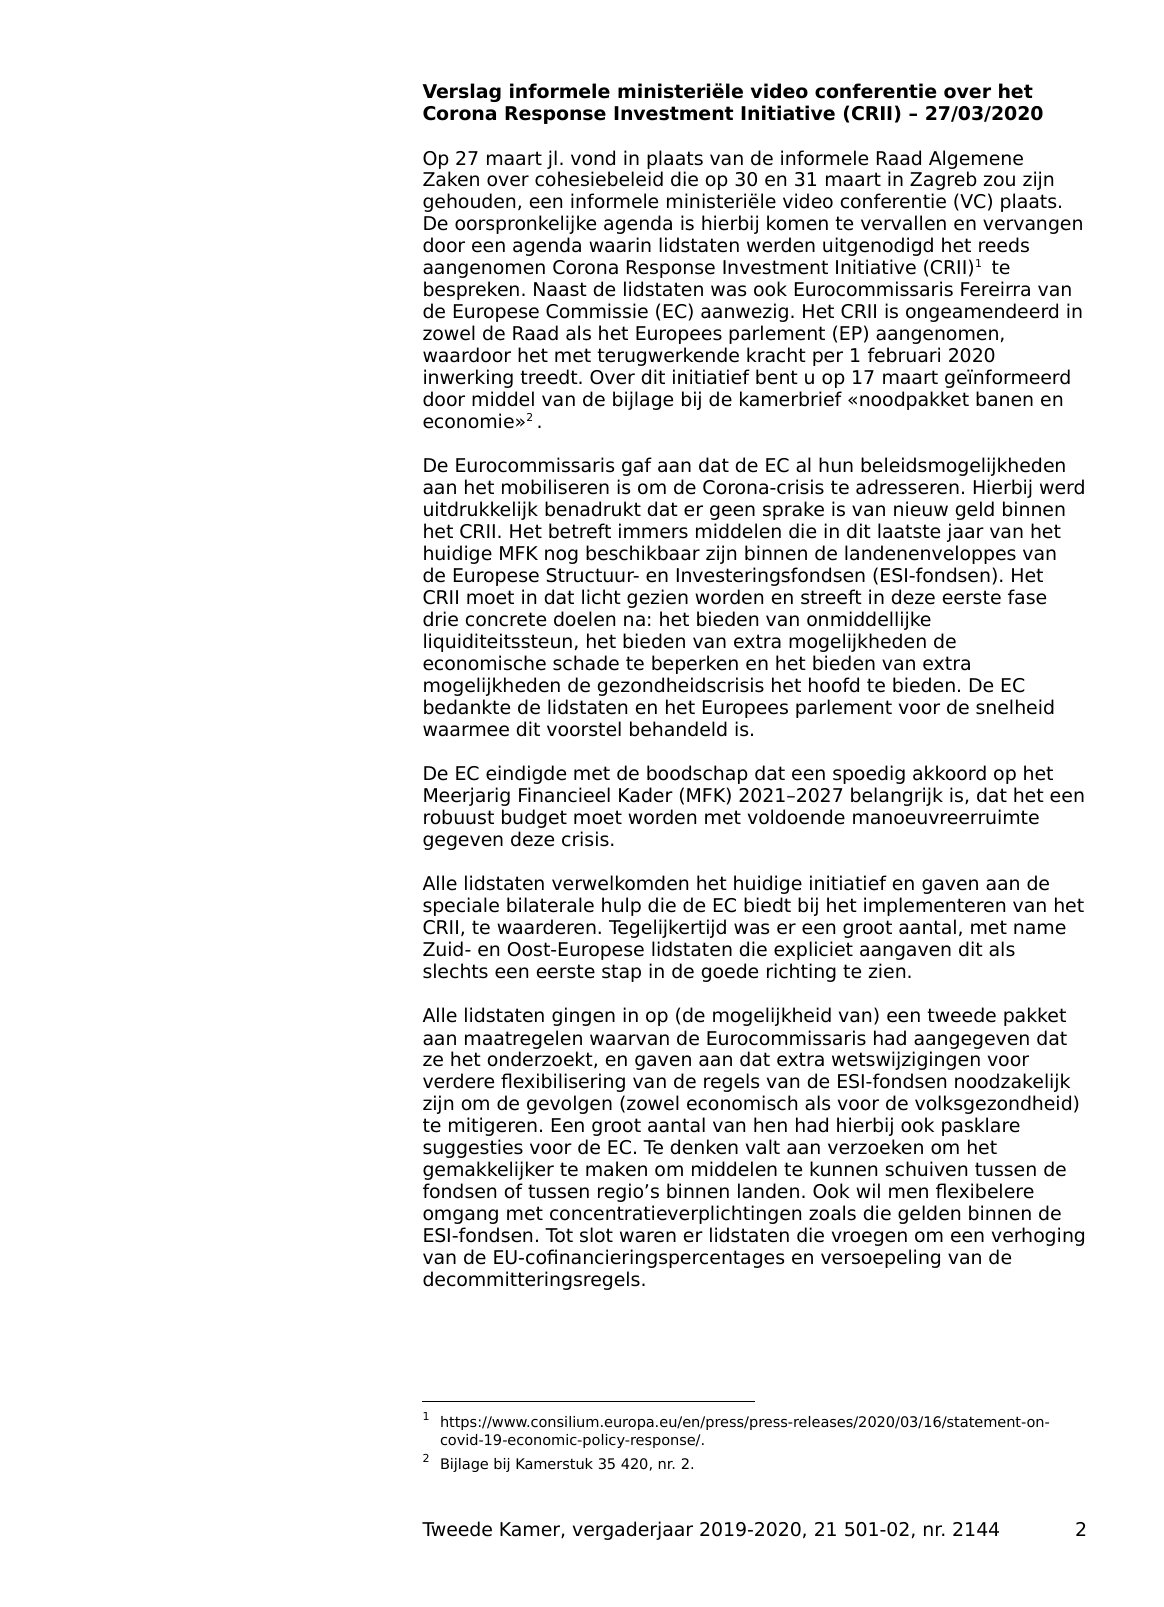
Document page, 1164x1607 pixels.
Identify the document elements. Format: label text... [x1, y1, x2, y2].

text De Eurocommissaris gaf aan dat de EC al hun beleidsmogelijkheden aan het mobiliseren is om de Corona-crisis te adresseren. Hierbij werd uitdrukkelijk benadrukt dat er geen sprake is van nieuw geld binnen het CRII. Het betreft immers middelen die in dit laatste jaar van het huidige MFK nog beschikbaar zijn binnen de landenenveloppes van de Europese Structuur- en Investeringsfondsen (ESI-fondsen). Het CRII moet in dat licht gezien worden en streeft in deze eerste fase drie concrete doelen na: het bieden van onmiddellijke liquiditeitssteun, het bieden van extra mogelijkheden de economische schade te beperken en het bieden van extra mogelijkheden de gezondheidscrisis het hoofd te bieden. De EC bedankte de lidstaten en het Europees parlement voor de snelheid waarmee dit voorstel behandeld is. [422, 455, 1087, 741]
text De EC eindigde met de boodschap dat een spoedig akkoord op het Meerjarig Financieel Kader (MFK) 2021–2027 belangrijk is, dat het een robuust budget moet worden met voldoende manoeuvreerruimte gegeven deze crisis. [422, 763, 1087, 851]
subtitle Verslag informele ministeriële video conferentie over het Corona Response Investment Initiative (CRII) – 27/03/2020 [422, 81, 1087, 125]
text https://www.consilium.europa.eu/en/press/press-releases/2020/03/16/statement-on-covid-19-economic-policy-response/. [422, 1410, 1087, 1449]
text Alle lidstaten gingen in op (de mogelijkheid van) een tweede pakket aan maatregelen waarvan de Eurocommissaris had aangegeven dat ze het onderzoekt, en gaven aan dat extra wetswijzigingen voor verdere flexibilisering van de regels van de ESI-fondsen noodzakelijk zijn om de gevolgen (zowel economisch als voor de volksgezondheid) te mitigeren. Een groot aantal van hen had hierbij ook pasklare suggesties voor de EC. Te denken valt aan verzoeken om het gemakkelijker te maken om middelen te kunnen schuiven tussen de fondsen of tussen regio’s binnen landen. Ook wil men flexibelere omgang met concentratieverplichtingen zoals die gelden binnen de ESI-fondsen. Tot slot waren er lidstaten die vroegen om een verhoging van de EU-cofinancieringspercentages en versoepeling van de decommitteringsregels. [422, 1005, 1087, 1291]
text Bijlage bij Kamerstuk 35 420, nr. 2. [422, 1452, 1087, 1474]
text Alle lidstaten verwelkomden het huidige initiatief en gaven aan de speciale bilaterale hulp die de EC biedt bij het implementeren van het CRII, te waarderen. Tegelijkertijd was er een groot aantal, met name Zuid- en Oost-Europese lidstaten die expliciet aangaven dit als slechts een eerste stap in de goede richting te zien. [422, 873, 1087, 983]
text Op 27 maart jl. vond in plaats van de informele Raad Algemene Zaken over cohesiebeleid die op 30 en 31 maart in Zagreb zou zijn gehouden, een informele ministeriële video conferentie (VC) plaats. De oorspronkelijke agenda is hierbij komen te vervallen en vervangen door een agenda waarin lidstaten werden uitgenodigd het reeds aangenomen Corona Response Investment Initiative (CRII) te bespreken. Naast de lidstaten was ook Eurocommissaris Fereirra van de Europese Commissie (EC) aanwezig. Het CRII is ongeamendeerd in zowel de Raad als het Europees parlement (EP) aangenomen, waardoor het met terugwerkende kracht per 1 februari 2020 inwerking treedt. Over dit initiatief bent u op 17 maart geïnformeerd door middel van de bijlage bij de kamerbrief «noodpakket banen en economie». [422, 147, 1087, 433]
